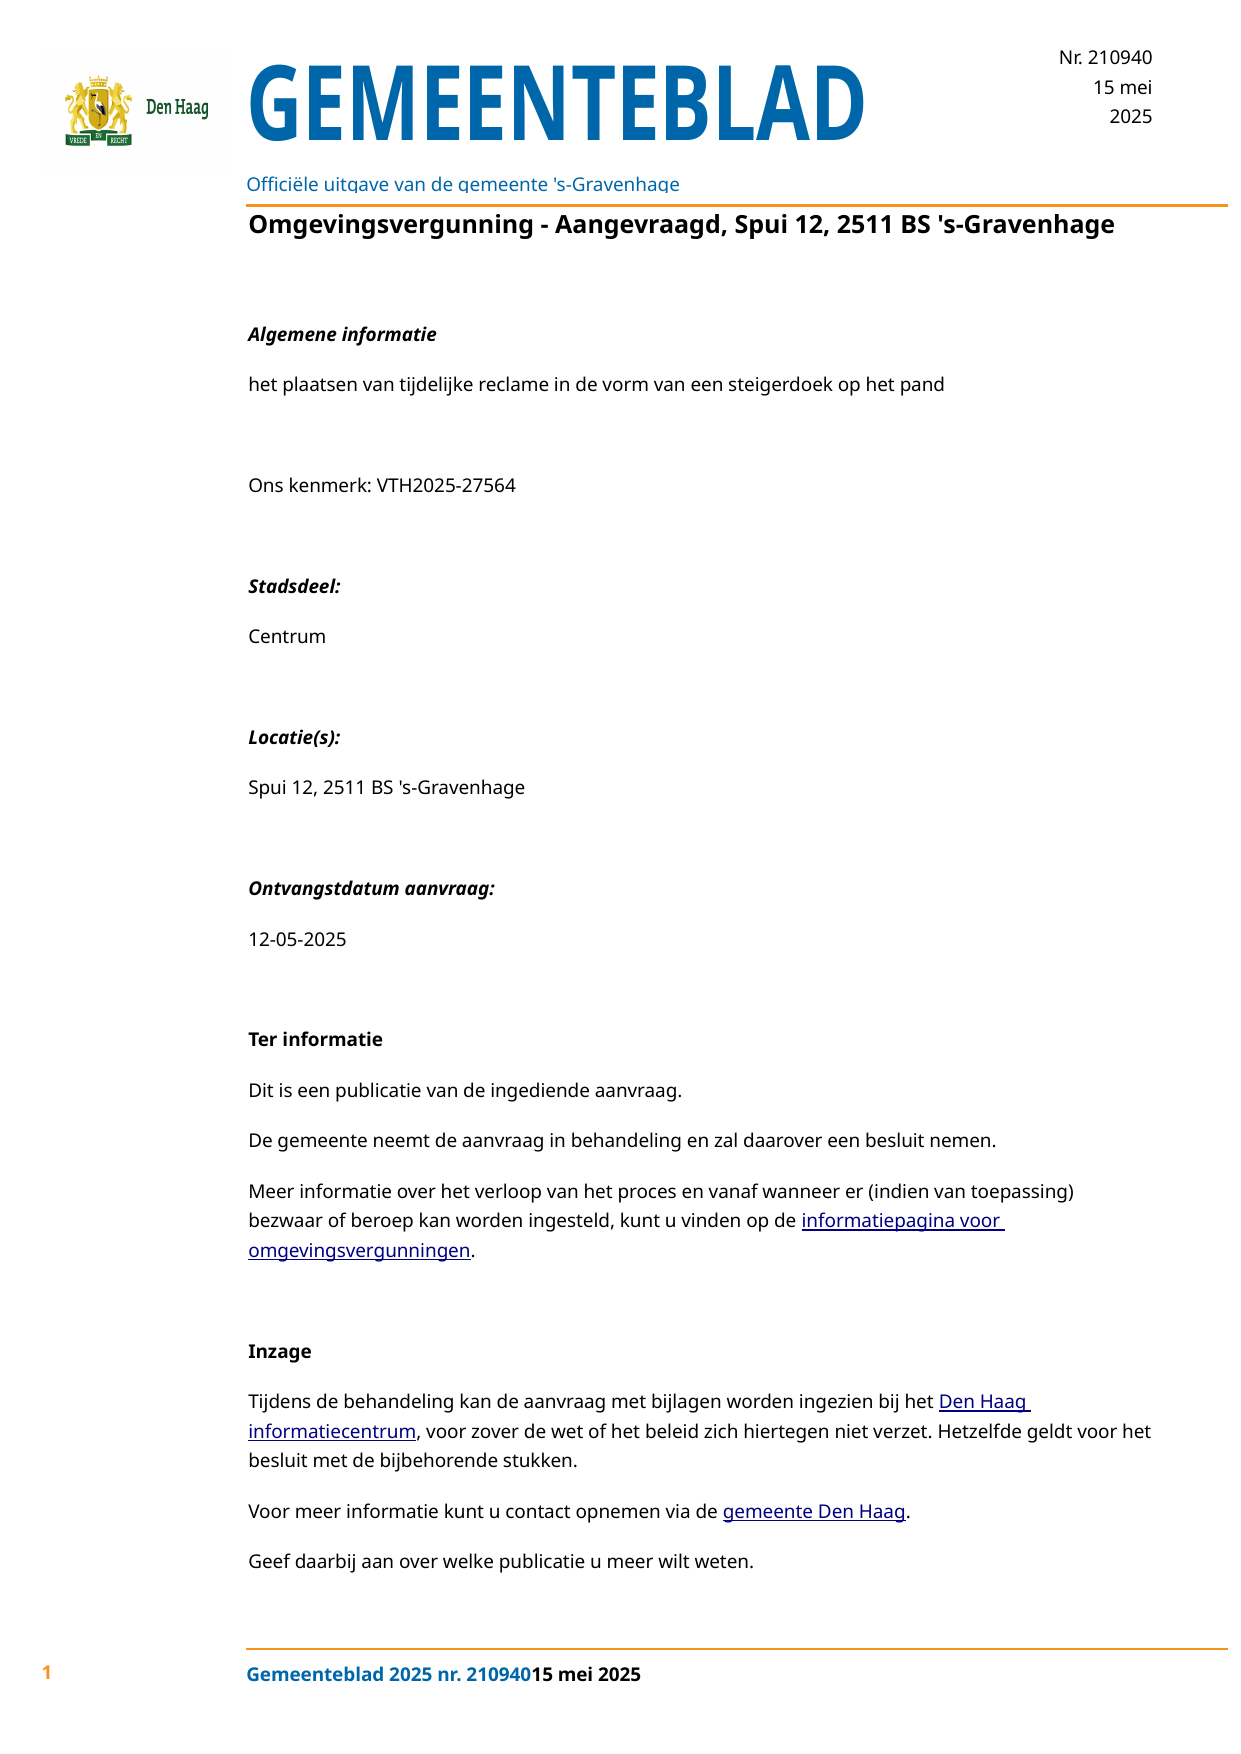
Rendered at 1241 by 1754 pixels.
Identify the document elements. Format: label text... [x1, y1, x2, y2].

text Ter informatie [248, 1027, 1152, 1052]
text Ons kenmerk: VTH2025-27564 [248, 472, 1152, 498]
text Omgevingsvergunning - Aangevraagd, Spui 12, 2511 BS 's-Gravenhage [248, 207, 1152, 241]
text Locatie(s): [248, 724, 1152, 750]
text Centrum [248, 623, 1152, 649]
text het plaatsen van tijdelijke reclame in de vorm van een steigerdoek op het pand [248, 371, 1152, 397]
text Dit is een publicatie van de ingediende aanvraag. [248, 1077, 1152, 1103]
picture [41, 47, 231, 172]
text 12-05-2025 [248, 926, 1152, 951]
text De gemeente neemt de aanvraag in behandeling en zal daarover een besluit nemen. [248, 1127, 1152, 1153]
text Spui 12, 2511 BS 's-Gravenhage [248, 774, 1152, 800]
text Algemene informatie [248, 321, 1152, 346]
text Inzage [248, 1338, 1152, 1363]
text Geef daarbij aan over welke publicatie u meer wilt weten. [248, 1548, 1152, 1574]
text Ontvangstdatum aanvraag: [248, 875, 1152, 901]
text Stadsdeel: [248, 573, 1152, 598]
text Voor meer informatie kunt u contact opnemen via de gemeente Den Haag. [248, 1498, 1152, 1523]
text Meer informatie over het verloop van het proces en vanaf wanneer er (indien van toepassing) bezwaar of beroep kan worden ingesteld, kunt u vinden op de informatiepagina voor omgevingsvergunningen. [248, 1178, 1152, 1263]
text Tijdens de behandeling kan de aanvraag met bijlagen worden ingezien bij het Den Haag informatiecentrum, voor zover de wet of het beleid zich hiertegen niet verzet. Hetzelfde geldt voor het besluit met de bijbehorende stukken. [248, 1388, 1152, 1473]
